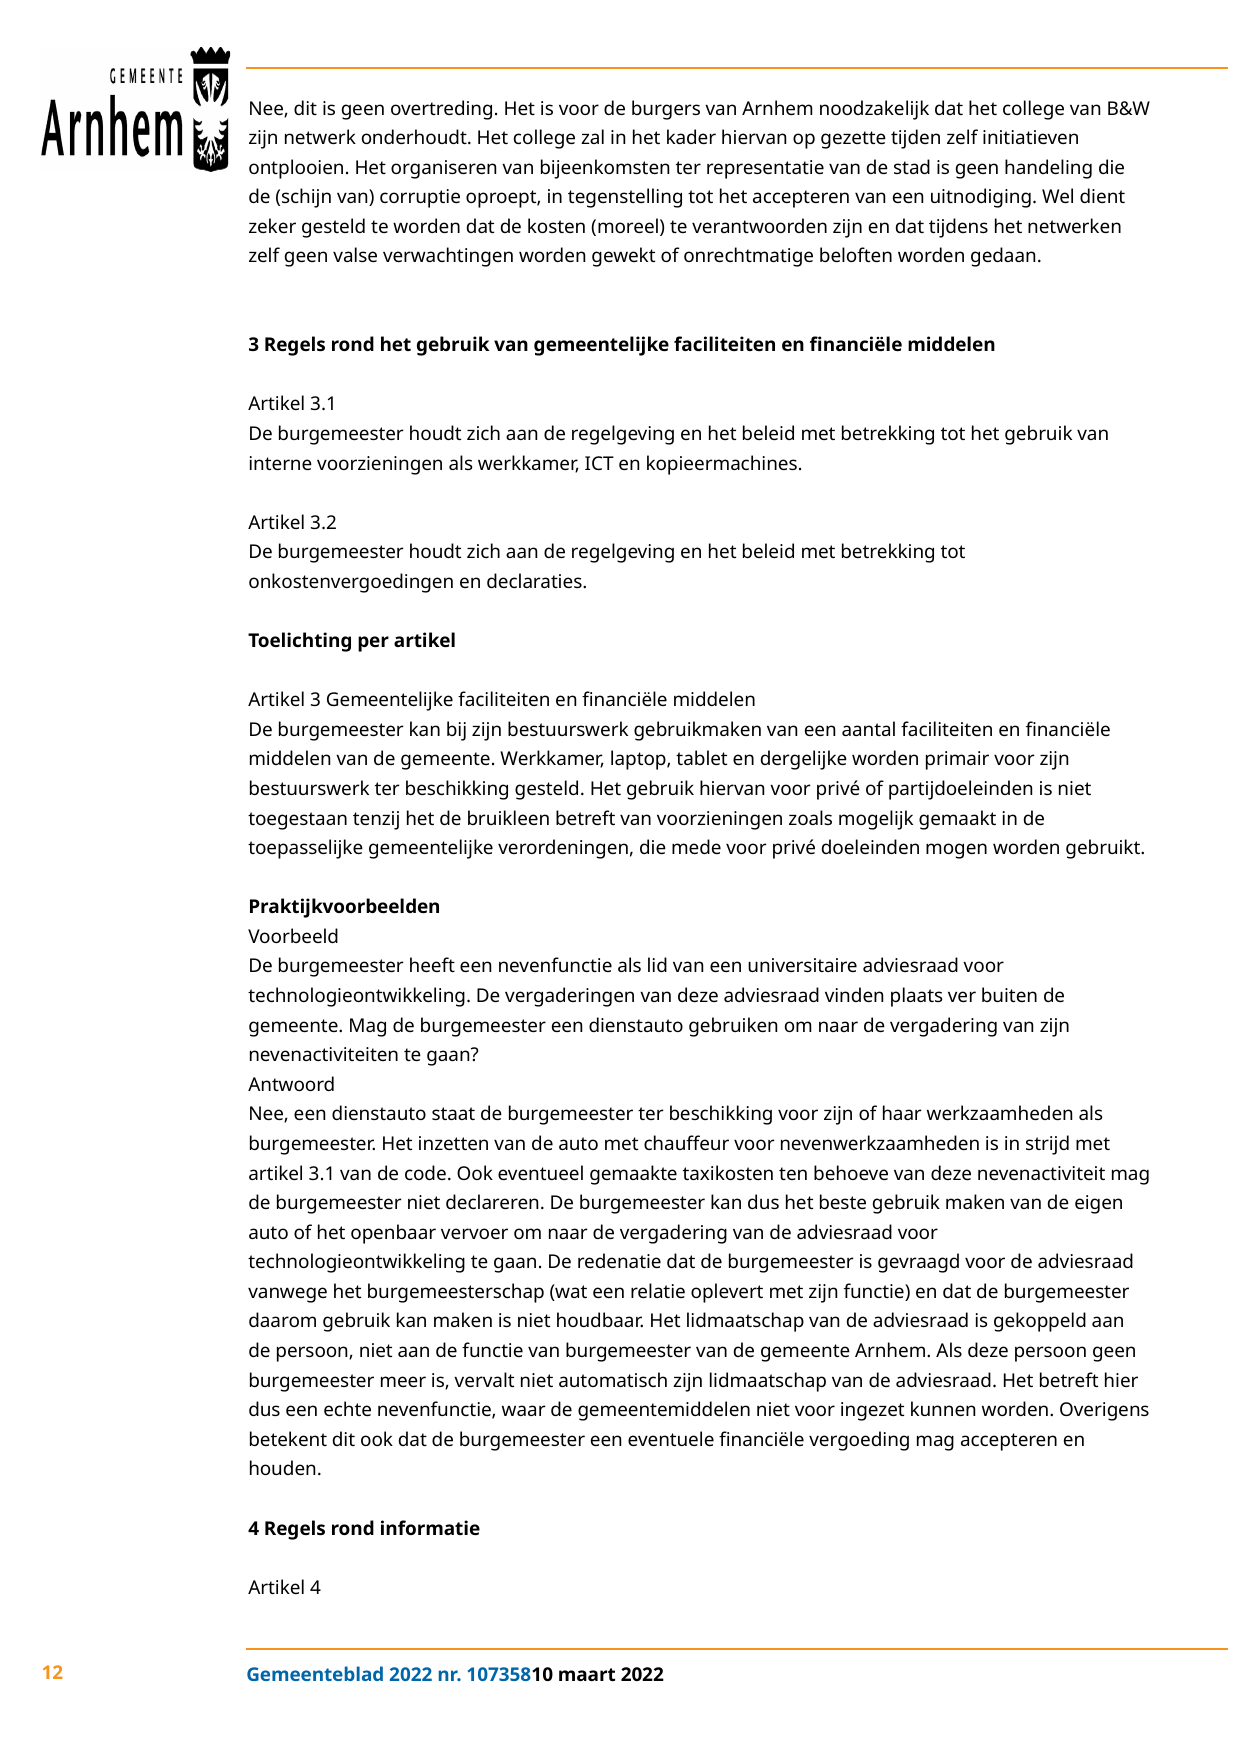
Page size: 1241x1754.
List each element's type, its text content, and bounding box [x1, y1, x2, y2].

text Antwoord [248, 1071, 1152, 1097]
text Nee, dit is geen overtreding. Het is voor de burgers van Arnhem noodzakelijk dat het college van B&W zijn netwerk onderhoudt. Het college zal in het kader hiervan op gezette tijden zelf initiatieven ontplooien. Het organiseren van bijeenkomsten ter representatie van de stad is geen handeling die de (schijn van) corruptie oproept, in tegenstelling tot het accepteren van een uitnodiging. Wel dient zeker gesteld te worden dat de kosten (moreel) te verantwoorden zijn en dat tijdens het netwerken zelf geen valse verwachtingen worden gewekt of onrechtmatige beloften worden gedaan. [248, 95, 1152, 268]
text Artikel 3 Gemeentelijke faciliteiten en financiële middelen [248, 686, 1152, 712]
text Voorbeeld [248, 923, 1152, 949]
text Artikel 3.1 [248, 391, 1152, 416]
text De burgemeester heeft een nevenfunctie als lid van een universitaire adviesraad voor technologieontwikkeling. De vergaderingen van deze adviesraad vinden plaats ver buiten de gemeente. Mag de burgemeester een dienstauto gebruiken om naar de vergadering van zijn nevenactiviteiten te gaan? [248, 953, 1152, 1067]
text 3 Regels rond het gebruik van gemeentelijke faciliteiten en financiële middelen [248, 331, 1152, 357]
text Artikel 3.2 [248, 509, 1152, 535]
text Toelichting per artikel [248, 627, 1152, 653]
text De burgemeester houdt zich aan de regelgeving en het beleid met betrekking tot onkostenvergoedingen en declaraties. [248, 538, 1152, 594]
picture [41, 47, 231, 172]
text Nee, een dienstauto staat de burgemeester ter beschikking voor zijn of haar werkzaamheden als burgemeester. Het inzetten van de auto met chauffeur voor nevenwerkzaamheden is in strijd met artikel 3.1 van de code. Ook eventueel gemaakte taxikosten ten behoeve van deze nevenactiviteit mag de burgemeester niet declareren. De burgemeester kan dus het beste gebruik maken van de eigen auto of het openbaar vervoer om naar de vergadering van de adviesraad voor technologieontwikkeling te gaan. De redenatie dat de burgemeester is gevraagd voor de adviesraad vanwege het burgemeesterschap (wat een relatie oplevert met zijn functie) en dat de burgemeester daarom gebruik kan maken is niet houdbaar. Het lidmaatschap van de adviesraad is gekoppeld aan de persoon, niet aan de functie van burgemeester van de gemeente Arnhem. Als deze persoon geen burgemeester meer is, vervalt niet automatisch zijn lidmaatschap van de adviesraad. Het betreft hier dus een echte nevenfunctie, waar de gemeentemiddelen niet voor ingezet kunnen worden. Overigens betekent dit ook dat de burgemeester een eventuele financiële vergoeding mag accepteren en houden. [248, 1101, 1152, 1481]
text Artikel 4 [248, 1574, 1152, 1600]
text De burgemeester houdt zich aan de regelgeving en het beleid met betrekking tot het gebruik van interne voorzieningen als werkkamer, ICT en kopieermachines. [248, 420, 1152, 476]
text Praktijkvoorbeelden [248, 893, 1152, 919]
text De burgemeester kan bij zijn bestuurswerk gebruikmaken van een aantal faciliteiten en financiële middelen van de gemeente. Werkkamer, laptop, tablet en dergelijke worden primair voor zijn bestuurswerk ter beschikking gesteld. Het gebruik hiervan voor privé of partijdoeleinden is niet toegestaan tenzij het de bruikleen betreft van voorzieningen zoals mogelijk gemaakt in de toepasselijke gemeentelijke verordeningen, die mede voor privé doeleinden mogen worden gebruikt. [248, 716, 1152, 860]
text 4 Regels rond informatie [248, 1515, 1152, 1541]
